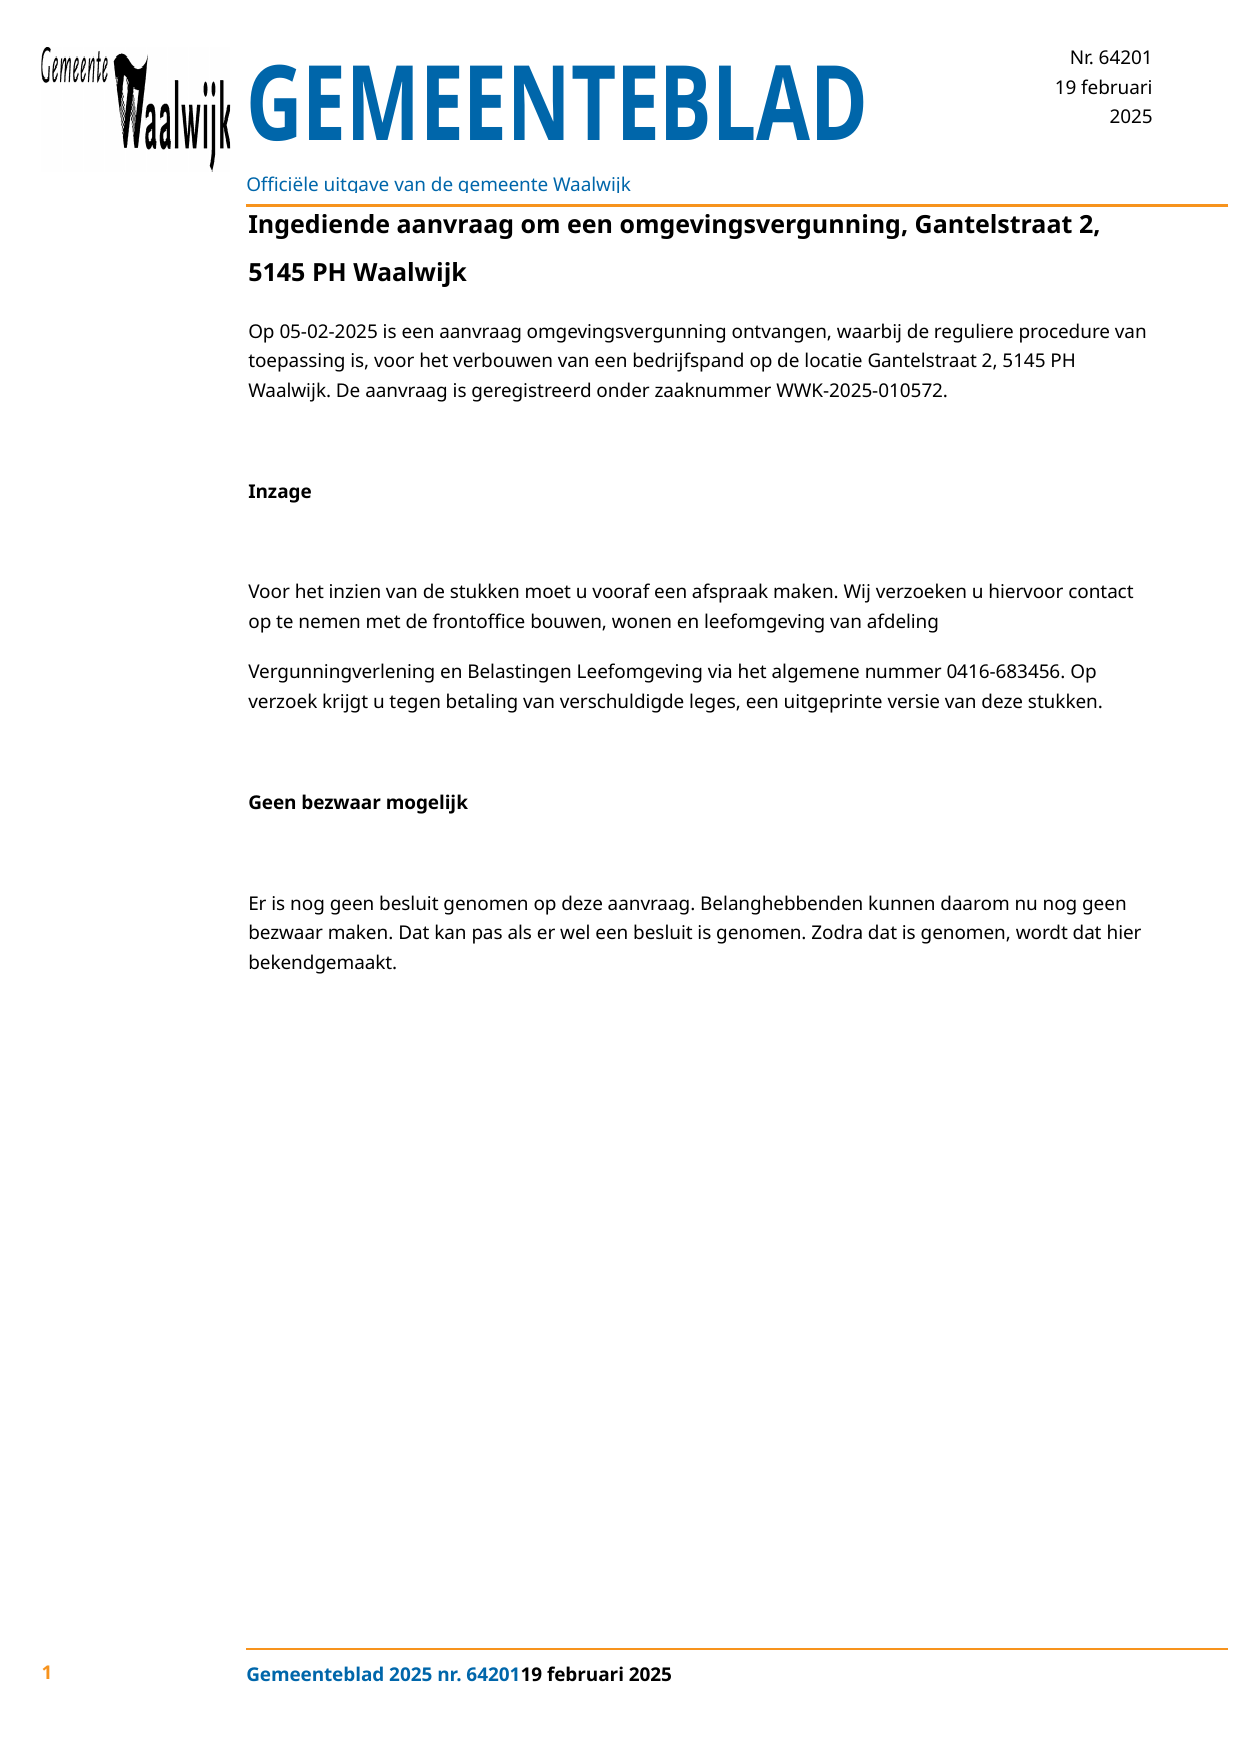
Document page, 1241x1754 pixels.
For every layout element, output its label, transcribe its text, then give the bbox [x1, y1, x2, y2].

text Inzage [248, 478, 1152, 504]
text Op 05-02-2025 is een aanvraag omgevingsvergunning ontvangen, waarbij de reguliere procedure van toepassing is, voor het verbouwen van een bedrijfspand op de locatie Gantelstraat 2, 5145 PH Waalwijk. De aanvraag is geregistreerd onder zaaknummer WWK-2025-010572. [248, 318, 1152, 403]
text Vergunningverlening en Belastingen Leefomgeving via het algemene nummer 0416-683456. Op verzoek krijgt u tegen betaling van verschuldigde leges, een uitgeprinte versie van deze stukken. [248, 659, 1152, 714]
text Er is nog geen besluit genomen op deze aanvraag. Belanghebbenden kunnen daarom nu nog geen bezwaar maken. Dat kan pas als er wel een besluit is genomen. Zodra dat is genomen, wordt dat hier bekendgemaakt. [248, 890, 1152, 975]
text Voor het inzien van de stukken moet u vooraf een afspraak maken. Wij verzoeken u hiervoor contact op te nemen met de frontoffice bouwen, wonen en leefomgeving van afdeling [248, 579, 1152, 634]
picture [41, 47, 231, 172]
text Geen bezwaar mogelijk [248, 789, 1152, 815]
text Ingediende aanvraag om een omgevingsvergunning, Gantelstraat 2, 5145 PH Waalwijk [248, 207, 1152, 288]
